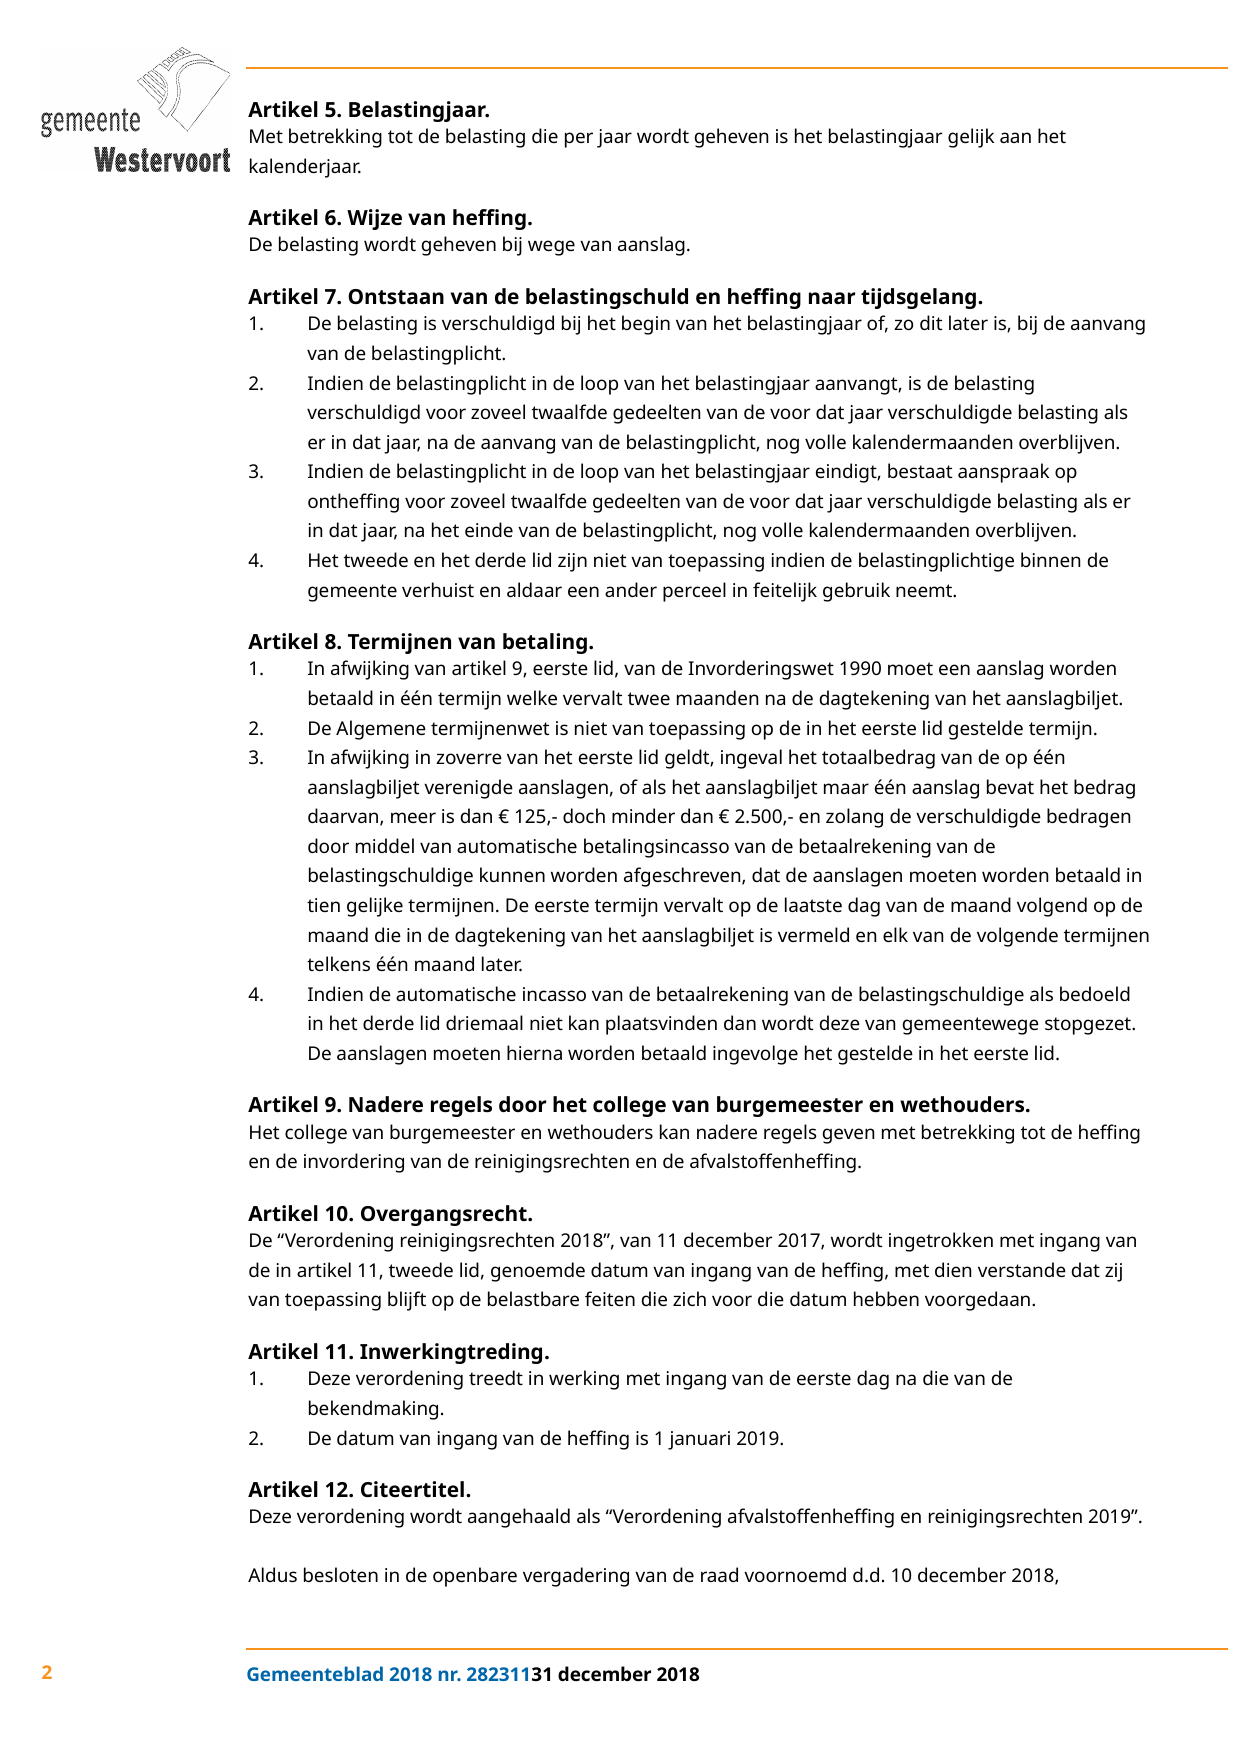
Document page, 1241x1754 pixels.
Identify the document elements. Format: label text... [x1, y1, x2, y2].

picture [41, 47, 231, 172]
text Artikel 9. Nadere regels door het college van burgemeester en wethouders. [248, 1091, 1152, 1119]
list De datum van ingang van de heffing is 1 januari 2019. [248, 1425, 1152, 1450]
list Indien de automatische incasso van de betaalrekening van de belastingschuldige als bedoeld in het derde lid driemaal niet kan plaatsvinden dan wordt deze van gemeentewege stopgezet. De aanslagen moeten hierna worden betaald ingevolge het gestelde in het eerste lid. [248, 981, 1152, 1066]
list Deze verordening treedt in werking met ingang van de eerste dag na die van de bekendmaking. [248, 1366, 1152, 1421]
list De Algemene termijnenwet is niet van toepassing op de in het eerste lid gestelde termijn. [248, 715, 1152, 741]
text Artikel 11. Inwerkingtreding. [248, 1337, 1152, 1366]
list Het tweede en het derde lid zijn niet van toepassing indien de belastingplichtige binnen de gemeente verhuist en aldaar een ander perceel in feitelijk gebruik neemt. [248, 547, 1152, 602]
text Artikel 8. Termijnen van betaling. [248, 627, 1152, 656]
text Artikel 5. Belastingjaar. [248, 95, 1152, 123]
text Aldus besloten in de openbare vergadering van de raad voornoemd d.d. 10 december 2018, [248, 1563, 1152, 1588]
text Artikel 12. Citeertitel. [248, 1475, 1152, 1503]
list In afwijking in zoverre van het eerste lid geldt, ingeval het totaalbedrag van de op één aanslagbiljet verenigde aanslagen, of als het aanslagbiljet maar één aanslag bevat het bedrag daarvan, meer is dan € 125,- doch minder dan € 2.500,- en zolang de verschuldigde bedragen door middel van automatische betalingsincasso van de betaalrekening van de belastingschuldige kunnen worden afgeschreven, dat de aanslagen moeten worden betaald in tien gelijke termijnen. De eerste termijn vervalt op de laatste dag van de maand volgend op de maand die in de dagtekening van het aanslagbiljet is vermeld en elk van de volgende termijnen telkens één maand later. [248, 744, 1152, 977]
text Met betrekking tot de belasting die per jaar wordt geheven is het belastingjaar gelijk aan het kalenderjaar. [248, 123, 1152, 178]
text Artikel 7. Ontstaan van de belastingschuld en heffing naar tijdsgelang. [248, 282, 1152, 311]
text Deze verordening wordt aangehaald als “Verordening afvalstoffenheffing en reinigingsrechten 2019”. [248, 1503, 1152, 1529]
text Het college van burgemeester en wethouders kan nadere regels geven met betrekking tot de heffing en de invordering van de reinigingsrechten en de afvalstoffenheffing. [248, 1119, 1152, 1174]
list Indien de belastingplicht in de loop van het belastingjaar aanvangt, is de belasting verschuldigd voor zoveel twaalfde gedeelten van de voor dat jaar verschuldigde belasting als er in dat jaar, na de aanvang van de belastingplicht, nog volle kalendermaanden overblijven. [248, 370, 1152, 454]
list De belasting is verschuldigd bij het begin van het belastingjaar of, zo dit later is, bij de aanvang van de belastingplicht. [248, 311, 1152, 366]
list In afwijking van artikel 9, eerste lid, van de Invorderingswet 1990 moet een aanslag worden betaald in één termijn welke vervalt twee maanden na de dagtekening van het aanslagbiljet. [248, 656, 1152, 711]
text Artikel 6. Wijze van heffing. [248, 203, 1152, 232]
text De belasting wordt geheven bij wege van aanslag. [248, 232, 1152, 257]
text Artikel 10. Overgangsrecht. [248, 1199, 1152, 1227]
text De “Verordening reinigingsrechten 2018”, van 11 december 2017, wordt ingetrokken met ingang van de in artikel 11, tweede lid, genoemde datum van ingang van de heffing, met dien verstande dat zij van toepassing blijft op de belastbare feiten die zich voor die datum hebben voorgedaan. [248, 1227, 1152, 1312]
list Indien de belastingplicht in de loop van het belastingjaar eindigt, bestaat aanspraak op ontheffing voor zoveel twaalfde gedeelten van de voor dat jaar verschuldigde belasting als er in dat jaar, na het einde van de belastingplicht, nog volle kalendermaanden overblijven. [248, 458, 1152, 543]
